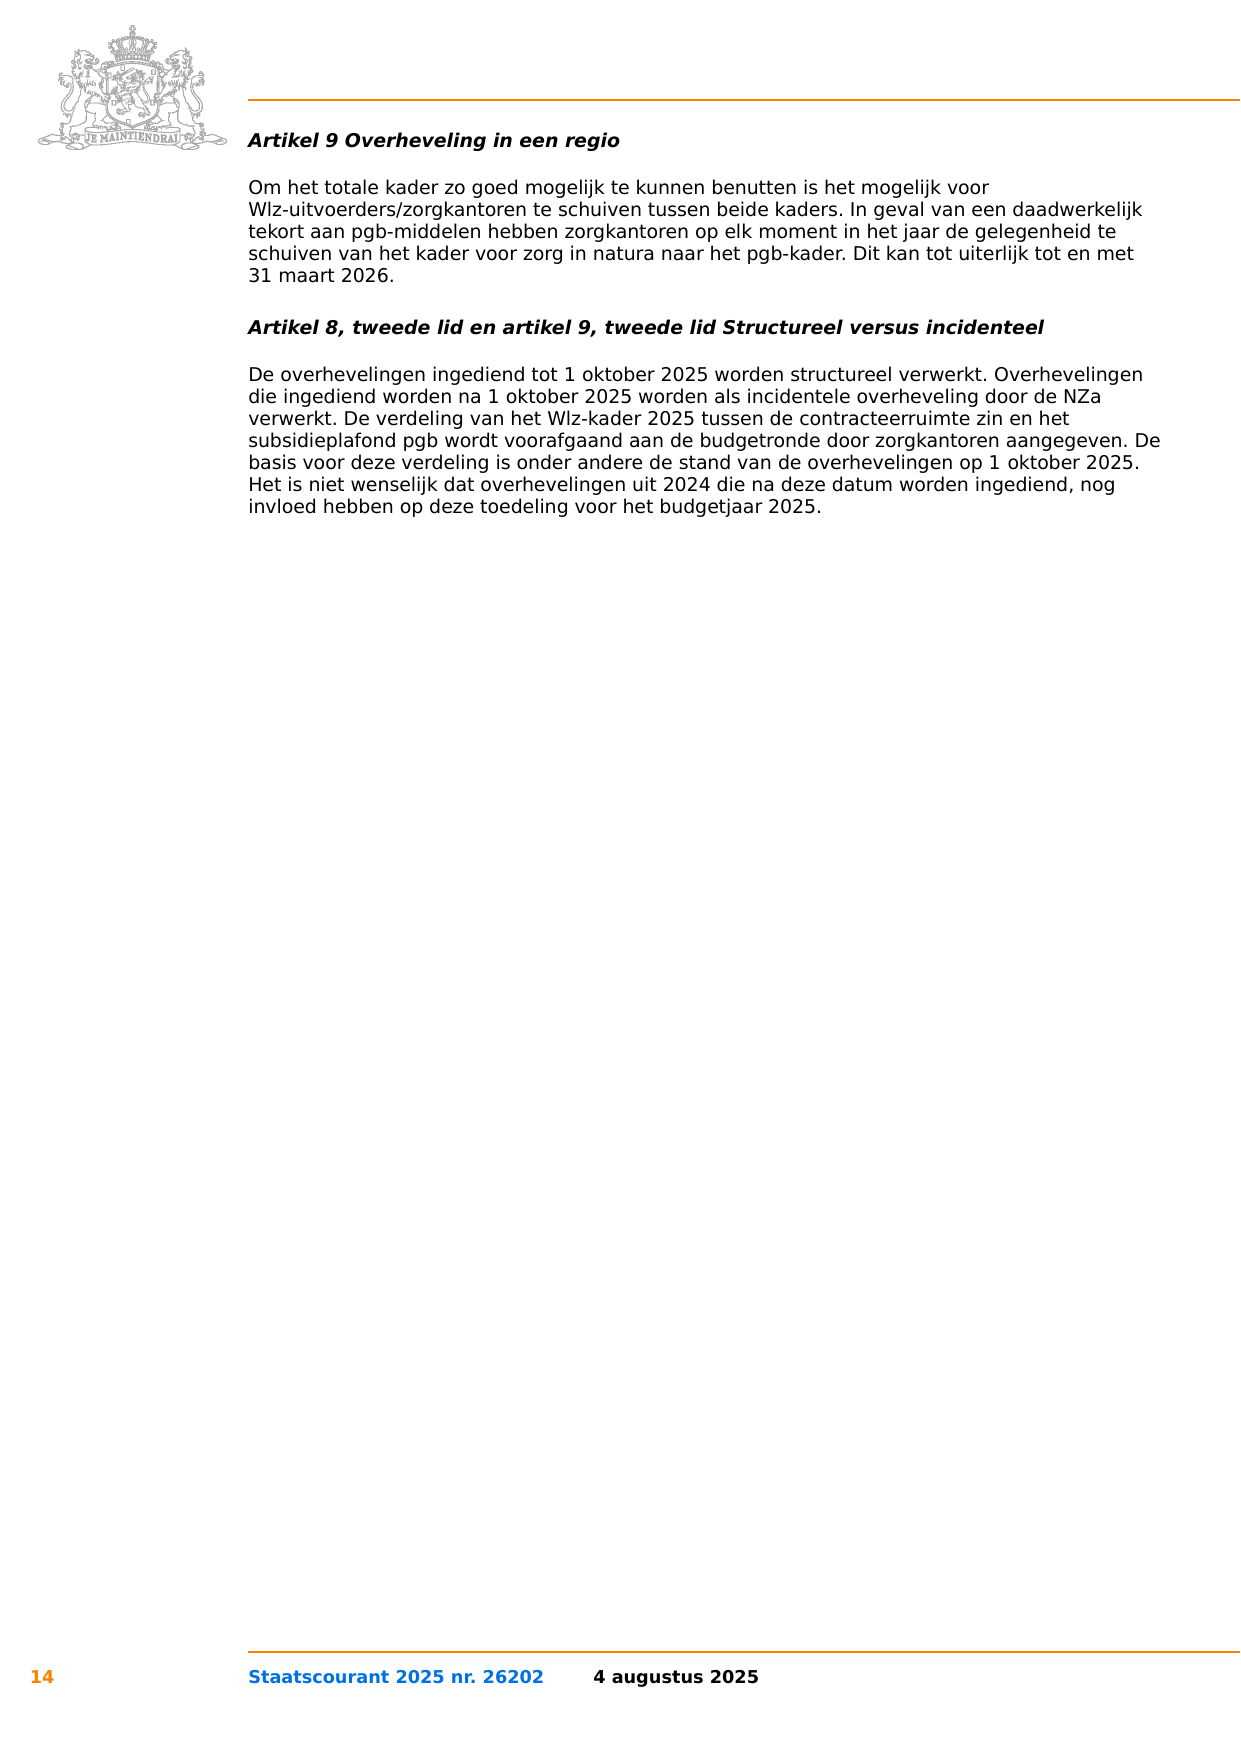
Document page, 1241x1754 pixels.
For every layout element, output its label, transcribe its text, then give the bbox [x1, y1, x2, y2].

subtitle Artikel 9 Overheveling in een regio [248, 130, 1163, 152]
subtitle Artikel 8, tweede lid en artikel 9, tweede lid Structureel versus incidenteel [248, 317, 1163, 339]
text Om het totale kader zo goed mogelijk te kunnen benutten is het mogelijk voor Wlz-uitvoerders/zorgkantoren te schuiven tussen beide kaders. In geval van een daadwerkelijk tekort aan pgb-middelen hebben zorgkantoren op elk moment in het jaar de gelegenheid te schuiven van het kader voor zorg in natura naar het pgb-kader. Dit kan tot uiterlijk tot en met 31 maart 2026. [248, 177, 1163, 287]
text De overhevelingen ingediend tot 1 oktober 2025 worden structureel verwerkt. Overhevelingen die ingediend worden na 1 oktober 2025 worden als incidentele overheveling door de NZa verwerkt. De verdeling van het Wlz-kader 2025 tussen de contracteerruimte zin en het subsidieplafond pgb wordt voorafgaand aan de budgetronde door zorgkantoren aangegeven. De basis voor deze verdeling is onder andere de stand van de overhevelingen op 1 oktober 2025. Het is niet wenselijk dat overhevelingen uit 2024 die na deze datum worden ingediend, nog invloed hebben op deze toedeling voor het budgetjaar 2025. [248, 364, 1163, 518]
picture [38, 25, 227, 150]
